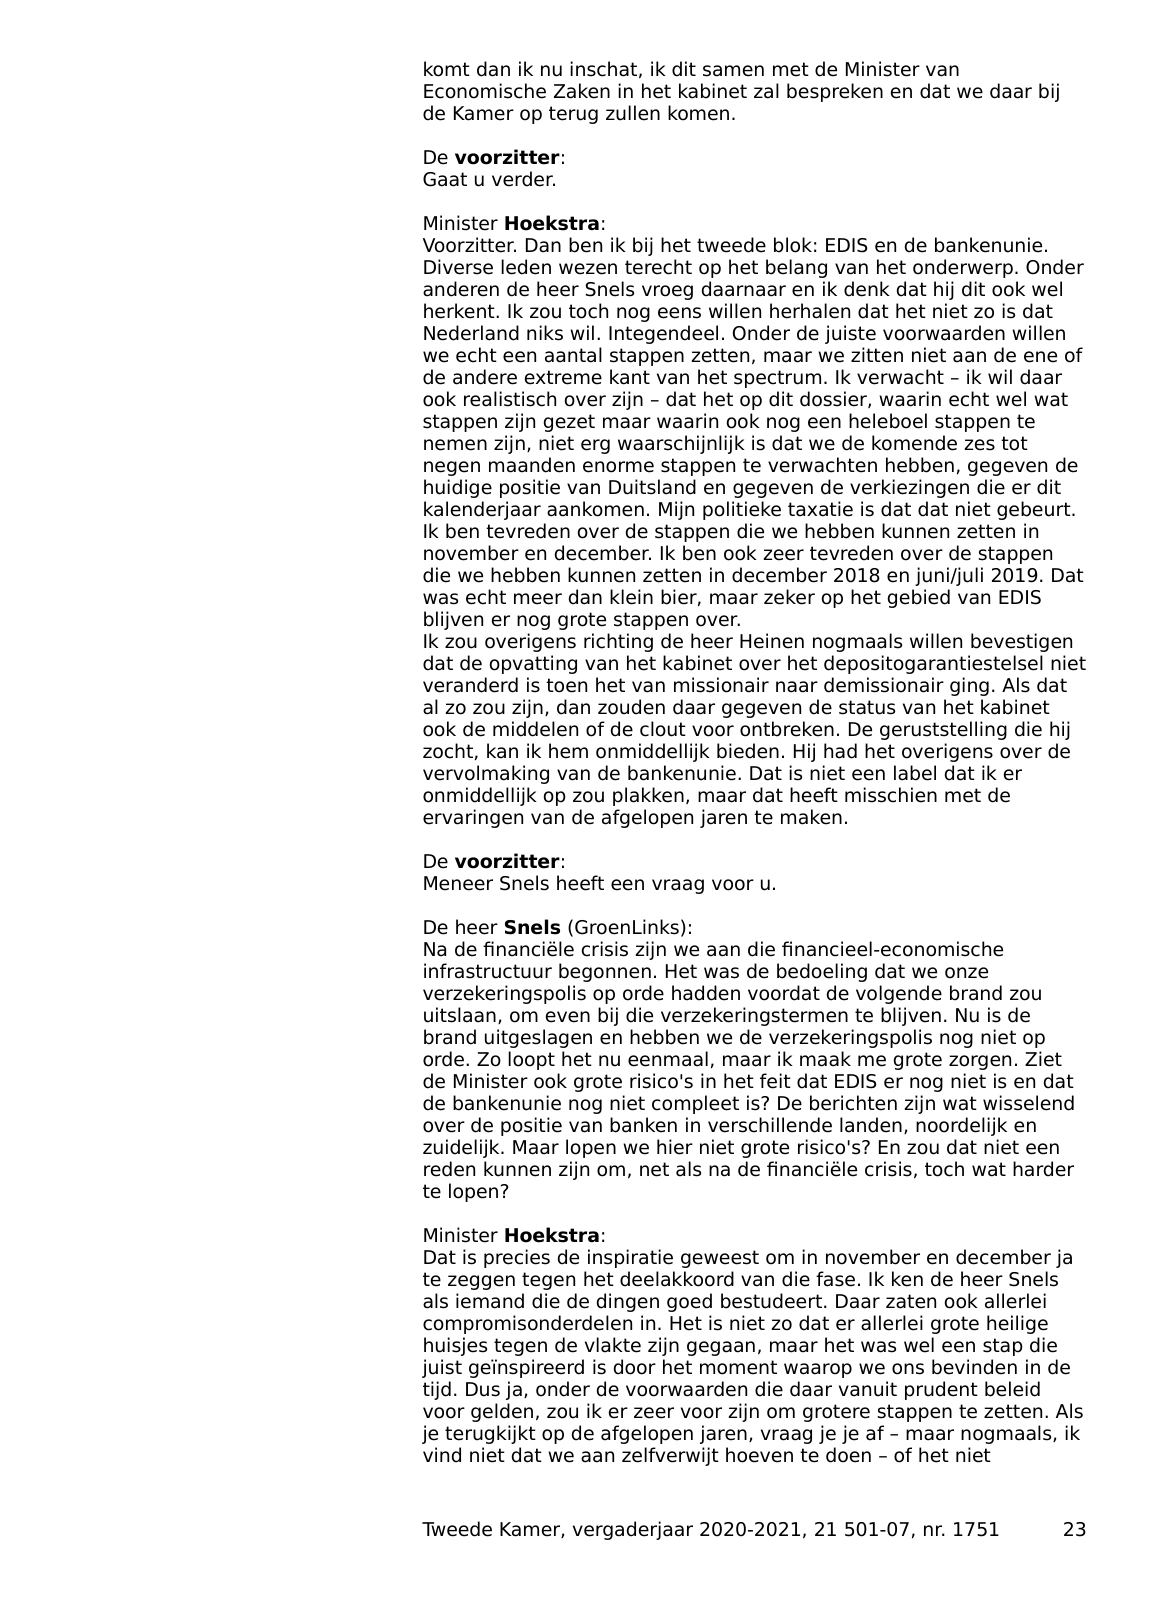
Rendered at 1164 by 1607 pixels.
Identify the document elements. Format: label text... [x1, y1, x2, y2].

text Na de financiële crisis zijn we aan die financieel-economische infrastructuur begonnen. Het was de bedoeling dat we onze verzekeringspolis op orde hadden voordat de volgende brand zou uitslaan, om even bij die verzekeringstermen te blijven. Nu is de brand uitgeslagen en hebben we de verzekeringspolis nog niet op orde. Zo loopt het nu eenmaal, maar ik maak me grote zorgen. Ziet de Minister ook grote risico's in het feit dat EDIS er nog niet is en dat de bankenunie nog niet compleet is? De berichten zijn wat wisselend over de positie van banken in verschillende landen, noordelijk en zuidelijk. Maar lopen we hier niet grote risico's? En zou dat niet een reden kunnen zijn om, net als na de financiële crisis, toch wat harder te lopen? [422, 939, 1087, 1203]
text De heer Snels (GroenLinks): [422, 917, 1087, 939]
text Ik zou overigens richting de heer Heinen nogmaals willen bevestigen dat de opvatting van het kabinet over het depositogarantiestelsel niet veranderd is toen het van missionair naar demissionair ging. Als dat al zo zou zijn, dan zouden daar gegeven de status van het kabinet ook de middelen of de clout voor ontbreken. De geruststelling die hij zocht, kan ik hem onmiddellijk bieden. Hij had het overigens over de vervolmaking van de bankenunie. Dat is niet een label dat ik er onmiddellijk op zou plakken, maar dat heeft misschien met de ervaringen van de afgelopen jaren te maken. [422, 631, 1087, 829]
text Dat is precies de inspiratie geweest om in november en december ja te zeggen tegen het deelakkoord van die fase. Ik ken de heer Snels als iemand die de dingen goed bestudeert. Daar zaten ook allerlei compromisonderdelen in. Het is niet zo dat er allerlei grote heilige huisjes tegen de vlakte zijn gegaan, maar het was wel een stap die juist geïnspireerd is door het moment waarop we ons bevinden in de tijd. Dus ja, onder de voorwaarden die daar vanuit prudent beleid voor gelden, zou ik er zeer voor zijn om grotere stappen te zetten. Als je terugkijkt op de afgelopen jaren, vraag je je af – maar nogmaals, ik vind niet dat we aan zelfverwijt hoeven te doen – of het niet [422, 1247, 1087, 1467]
text De voorzitter: [422, 851, 1087, 873]
text komt dan ik nu inschat, ik dit samen met de Minister van Economische Zaken in het kabinet zal bespreken en dat we daar bij de Kamer op terug zullen komen. [422, 59, 1087, 125]
text Minister Hoekstra: [422, 213, 1087, 235]
text Minister Hoekstra: [422, 1225, 1087, 1247]
text Voorzitter. Dan ben ik bij het tweede blok: EDIS en de bankenunie. Diverse leden wezen terecht op het belang van het onderwerp. Onder anderen de heer Snels vroeg daarnaar en ik denk dat hij dit ook wel herkent. Ik zou toch nog eens willen herhalen dat het niet zo is dat Nederland niks wil. Integendeel. Onder de juiste voorwaarden willen we echt een aantal stappen zetten, maar we zitten niet aan de ene of de andere extreme kant van het spectrum. Ik verwacht – ik wil daar ook realistisch over zijn – dat het op dit dossier, waarin echt wel wat stappen zijn gezet maar waarin ook nog een heleboel stappen te nemen zijn, niet erg waarschijnlijk is dat we de komende zes tot negen maanden enorme stappen te verwachten hebben, gegeven de huidige positie van Duitsland en gegeven de verkiezingen die er dit kalenderjaar aankomen. Mijn politieke taxatie is dat dat niet gebeurt. Ik ben tevreden over de stappen die we hebben kunnen zetten in november en december. Ik ben ook zeer tevreden over de stappen die we hebben kunnen zetten in december 2018 en juni/juli 2019. Dat was echt meer dan klein bier, maar zeker op het gebied van EDIS blijven er nog grote stappen over. [422, 235, 1087, 631]
text Gaat u verder. [422, 169, 1087, 191]
text De voorzitter: [422, 147, 1087, 169]
text Meneer Snels heeft een vraag voor u. [422, 873, 1087, 895]
